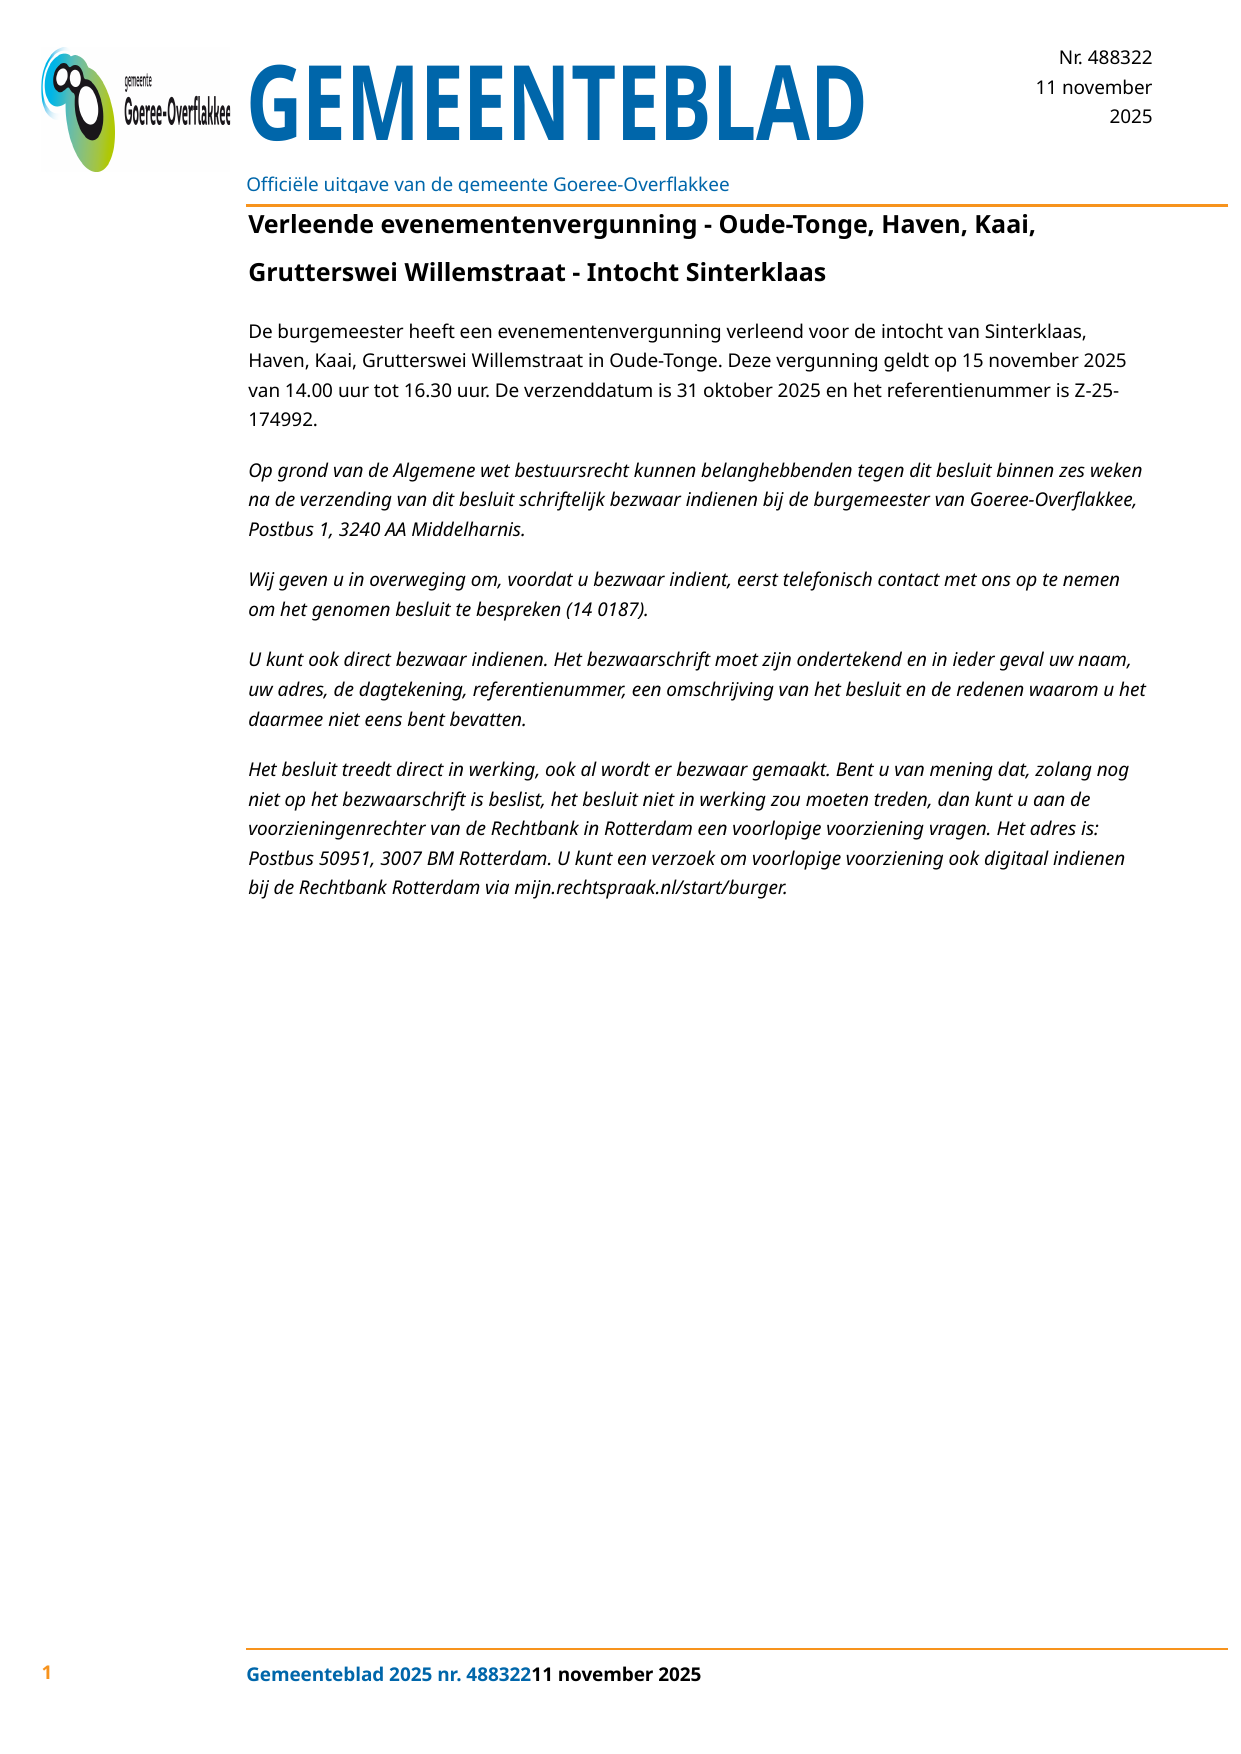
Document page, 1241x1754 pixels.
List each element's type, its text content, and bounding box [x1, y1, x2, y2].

text U kunt ook direct bezwaar indienen. Het bezwaarschrift moet zijn ondertekend en in ieder geval uw naam, uw adres, de dagtekening, referentienummer, een omschrijving van het besluit en de redenen waarom u het daarmee niet eens bent bevatten. [248, 647, 1152, 732]
picture [41, 47, 231, 172]
text Het besluit treedt direct in werking, ook al wordt er bezwaar gemaakt. Bent u van mening dat, zolang nog niet op het bezwaarschrift is beslist, het besluit niet in werking zou moeten treden, dan kunt u aan de voorzieningenrechter van de Rechtbank in Rotterdam een voorlopige voorziening vragen. Het adres is: Postbus 50951, 3007 BM Rotterdam. U kunt een verzoek om voorlopige voorziening ook digitaal indienen bij de Rechtbank Rotterdam via mijn.rechtspraak.nl/start/burger. [248, 756, 1152, 900]
text Verleende evenementenvergunning - Oude-Tonge, Haven, Kaai, Grutterswei Willemstraat - Intocht Sinterklaas [248, 207, 1152, 288]
text De burgemeester heeft een evenementenvergunning verleend voor de intocht van Sinterklaas, Haven, Kaai, Grutterswei Willemstraat in Oude-Tonge. Deze vergunning geldt op 15 november 2025 van 14.00 uur tot 16.30 uur. De verzenddatum is 31 oktober 2025 en het referentienummer is Z-25-174992. [248, 318, 1152, 432]
text Op grond van de Algemene wet bestuursrecht kunnen belanghebbenden tegen dit besluit binnen zes weken na de verzending van dit besluit schriftelijk bezwaar indienen bij de burgemeester van Goeree-Overflakkee, Postbus 1, 3240 AA Middelharnis. [248, 457, 1152, 542]
text Wij geven u in overweging om, voordat u bezwaar indient, eerst telefonisch contact met ons op te nemen om het genomen besluit te bespreken (14 0187). [248, 567, 1152, 622]
